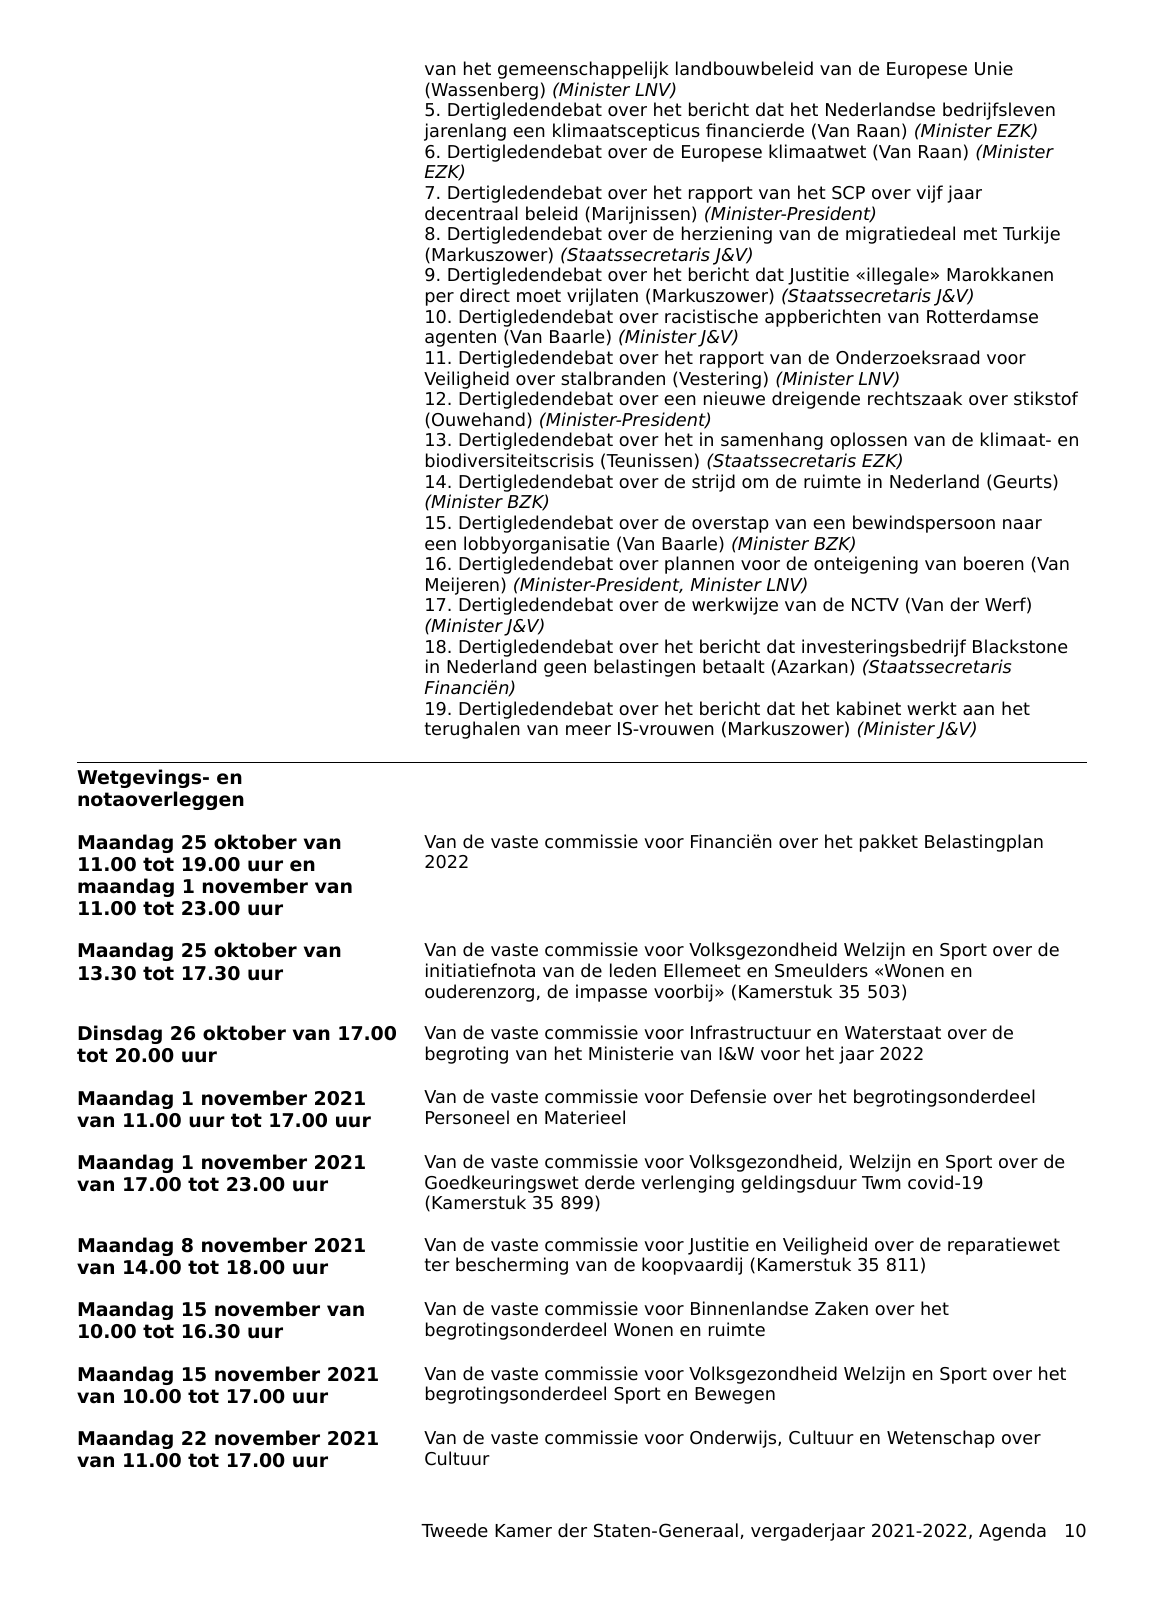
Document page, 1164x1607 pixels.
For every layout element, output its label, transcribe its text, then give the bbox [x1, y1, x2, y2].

table_header [401, 763, 418, 811]
table_cell [77, 472, 401, 513]
table_cell [77, 811, 401, 832]
table_cell [401, 265, 418, 307]
table_cell Maandag 25 oktober van 11.00 tot 19.00 uur en maandag 1 november van 11.00 tot 23.00 uur [77, 832, 401, 920]
table_cell [401, 348, 418, 389]
table_cell [401, 920, 418, 940]
table_cell [77, 307, 401, 348]
table_cell [401, 595, 418, 637]
table_cell [401, 1364, 418, 1408]
table_cell [401, 1152, 418, 1214]
table_cell 18. Dertigledendebat over het bericht dat investeringsbedrijf Blackstone in Nederland geen belastingen betaalt (Azarkan) (Staatssecretaris Financiën) [418, 637, 1087, 698]
table_cell [401, 699, 418, 740]
table_cell [401, 1131, 418, 1152]
table_cell [401, 142, 418, 183]
table_cell [401, 430, 418, 472]
table_cell [77, 430, 401, 472]
table_cell [77, 1343, 401, 1364]
table_cell [418, 1131, 1087, 1152]
table_cell Van de vaste commissie voor Justitie en Veiligheid over de reparatiewet ter bescherming van de koopvaardij (Kamerstuk 35 811) [418, 1235, 1087, 1278]
table_cell [401, 554, 418, 595]
table_cell [401, 1428, 418, 1472]
table_cell [77, 224, 401, 265]
table_cell [401, 940, 418, 1002]
table_cell Van de vaste commissie voor Defensie over het begrotingsonderdeel Personeel en Materieel [418, 1088, 1087, 1131]
table_cell 16. Dertigledendebat over plannen voor de onteigening van boeren (Van Meijeren) (Minister-President, Minister LNV) [418, 554, 1087, 595]
table_cell Maandag 25 oktober van 13.30 tot 17.30 uur [77, 940, 401, 1002]
table_cell [401, 637, 418, 698]
table_cell 10. Dertigledendebat over racistische appberichten van Rotterdamse agenten (Van Baarle) (Minister J&V) [418, 307, 1087, 348]
table_cell Maandag 8 november 2021 van 14.00 tot 18.00 uur [77, 1235, 401, 1278]
table_cell Van de vaste commissie voor Volksgezondheid Welzijn en Sport over het begrotingsonderdeel Sport en Bewegen [418, 1364, 1087, 1408]
table_cell [401, 472, 418, 513]
table_cell Van de vaste commissie voor Binnenlandse Zaken over het begrotingsonderdeel Wonen en ruimte [418, 1299, 1087, 1343]
table_cell [77, 1067, 401, 1087]
table_cell Maandag 22 november 2021 van 11.00 tot 17.00 uur [77, 1428, 401, 1472]
table_cell [401, 1067, 418, 1087]
table_cell [77, 1214, 401, 1234]
table_cell [401, 1279, 418, 1299]
table_cell [77, 389, 401, 430]
table_cell [401, 832, 418, 920]
table_cell Van de vaste commissie voor Volksgezondheid Welzijn en Sport over de initiatiefnota van de leden Ellemeet en Smeulders «Wonen en ouderenzorg, de impasse voorbij» (Kamerstuk 35 503) [418, 940, 1087, 1002]
table_cell Maandag 1 november 2021 van 17.00 tot 23.00 uur [77, 1152, 401, 1214]
table_cell [401, 1214, 418, 1234]
table_cell 19. Dertigledendebat over het bericht dat het kabinet werkt aan het terughalen van meer IS-vrouwen (Markuszower) (Minister J&V) [418, 699, 1087, 740]
table_cell [401, 1088, 418, 1131]
table_cell [77, 59, 401, 100]
table_cell [401, 307, 418, 348]
table_cell [418, 1002, 1087, 1023]
table_cell [77, 100, 401, 142]
table_cell [401, 224, 418, 265]
table_cell Dinsdag 26 oktober van 17.00 tot 20.00 uur [77, 1023, 401, 1067]
table_cell [77, 142, 401, 183]
table_cell [401, 100, 418, 142]
table_cell [77, 1408, 401, 1428]
table_cell [77, 1131, 401, 1152]
table_cell [418, 1279, 1087, 1299]
table_cell [77, 513, 401, 554]
table_cell 13. Dertigledendebat over het in samenhang oplossen van de klimaat- en biodiversiteitscrisis (Teunissen) (Staatssecretaris EZK) [418, 430, 1087, 472]
table_cell 7. Dertigledendebat over het rapport van het SCP over vijf jaar decentraal beleid (Marijnissen) (Minister-President) [418, 183, 1087, 224]
table_cell [401, 1235, 418, 1278]
table_cell 14. Dertigledendebat over de strijd om de ruimte in Nederland (Geurts) (Minister BZK) [418, 472, 1087, 513]
table_cell 12. Dertigledendebat over een nieuwe dreigende rechtszaak over stikstof (Ouwehand) (Minister-President) [418, 389, 1087, 430]
table_cell [418, 1408, 1087, 1428]
table_cell [401, 513, 418, 554]
table_cell van het gemeenschappelijk landbouwbeleid van de Europese Unie (Wassenberg) (Minister LNV) [418, 59, 1087, 100]
table_cell Maandag 15 november 2021 van 10.00 tot 17.00 uur [77, 1364, 401, 1408]
table_cell [401, 1023, 418, 1067]
table_cell [77, 699, 401, 740]
table_cell Van de vaste commissie voor Onderwijs, Cultuur en Wetenschap over Cultuur [418, 1428, 1087, 1472]
table_cell [418, 1214, 1087, 1234]
table_cell [401, 1299, 418, 1343]
table_cell [77, 637, 401, 698]
table_cell [77, 1279, 401, 1299]
table_cell 6. Dertigledendebat over de Europese klimaatwet (Van Raan) (Minister EZK) [418, 142, 1087, 183]
table_cell [401, 1002, 418, 1023]
table_cell 11. Dertigledendebat over het rapport van de Onderzoeksraad voor Veiligheid over stalbranden (Vestering) (Minister LNV) [418, 348, 1087, 389]
table_cell [418, 811, 1087, 832]
table_cell [77, 595, 401, 637]
table_cell 9. Dertigledendebat over het bericht dat Justitie «illegale» Marokkanen per direct moet vrijlaten (Markuszower) (Staatssecretaris J&V) [418, 265, 1087, 307]
table_cell 8. Dertigledendebat over de herziening van de migratiedeal met Turkije (Markuszower) (Staatssecretaris J&V) [418, 224, 1087, 265]
table_cell [401, 1343, 418, 1364]
table_cell Maandag 1 november 2021 van 11.00 uur tot 17.00 uur [77, 1088, 401, 1131]
table_cell [77, 348, 401, 389]
table_cell [77, 1002, 401, 1023]
table_cell [401, 183, 418, 224]
table_cell Maandag 15 november van 10.00 tot 16.30 uur [77, 1299, 401, 1343]
table_cell Van de vaste commissie voor Financiën over het pakket Belastingplan 2022 [418, 832, 1087, 920]
table_cell [418, 920, 1087, 940]
table_cell [401, 811, 418, 832]
table_cell [401, 59, 418, 100]
table_header Wetgevings- en notaoverleggen [77, 763, 401, 811]
table_cell [77, 265, 401, 307]
table_cell [77, 183, 401, 224]
table_cell 17. Dertigledendebat over de werkwijze van de NCTV (Van der Werf) (Minister J&V) [418, 595, 1087, 637]
table_cell Van de vaste commissie voor Volksgezondheid, Welzijn en Sport over de Goedkeuringswet derde verlenging geldingsduur Twm covid-19 (Kamerstuk 35 899) [418, 1152, 1087, 1214]
table_header [418, 763, 1087, 811]
table_cell Van de vaste commissie voor Infrastructuur en Waterstaat over de begroting van het Ministerie van I&W voor het jaar 2022 [418, 1023, 1087, 1067]
table_cell [401, 1408, 418, 1428]
table_cell [418, 1343, 1087, 1364]
table_cell [418, 1067, 1087, 1087]
table_cell 5. Dertigledendebat over het bericht dat het Nederlandse bedrijfsleven jarenlang een klimaatscepticus financierde (Van Raan) (Minister EZK) [418, 100, 1087, 142]
table_cell [77, 554, 401, 595]
table_cell 15. Dertigledendebat over de overstap van een bewindspersoon naar een lobbyorganisatie (Van Baarle) (Minister BZK) [418, 513, 1087, 554]
table_cell [401, 389, 418, 430]
table_cell [77, 920, 401, 940]
